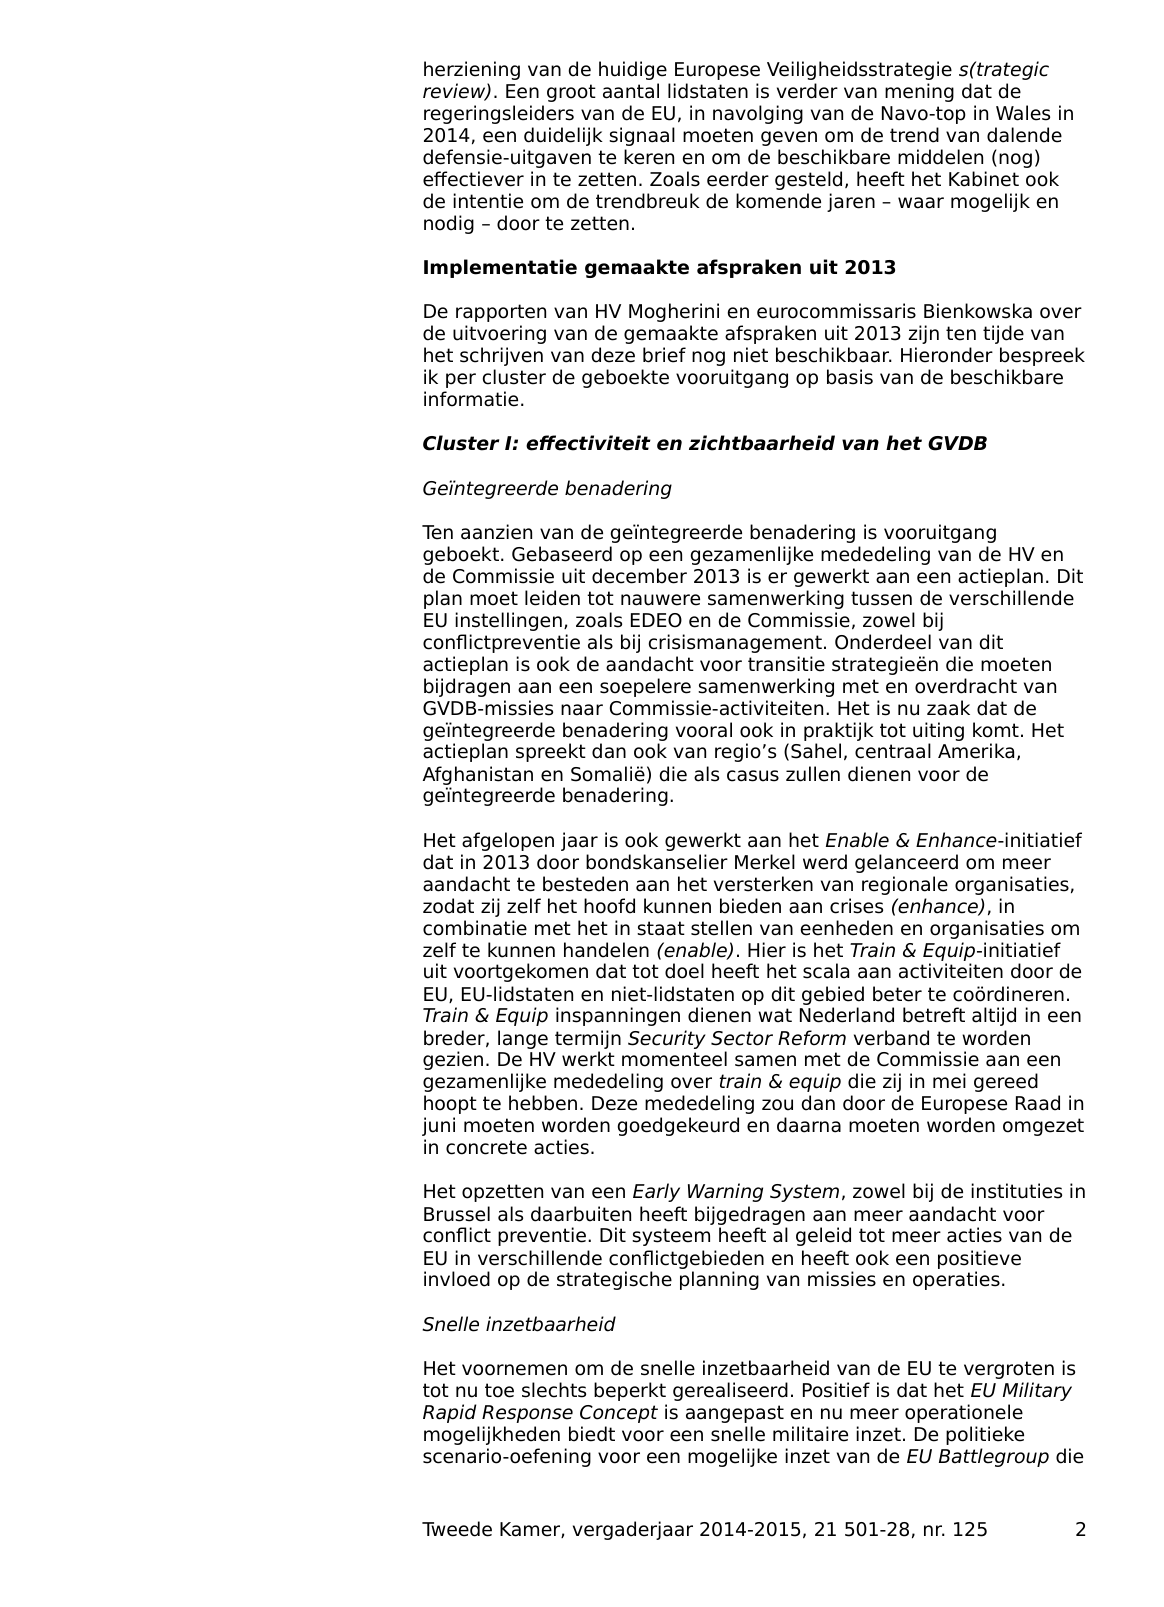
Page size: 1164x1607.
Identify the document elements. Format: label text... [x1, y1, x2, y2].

subtitle Geïntegreerde benadering [422, 477, 1087, 499]
subtitle Cluster I: effectiviteit en zichtbaarheid van het GVDB [422, 433, 1087, 455]
text Het afgelopen jaar is ook gewerkt aan het Enable & Enhance-initiatief dat in 2013 door bondskanselier Merkel werd gelanceerd om meer aandacht te besteden aan het versterken van regionale organisaties, zodat zij zelf het hoofd kunnen bieden aan crises (enhance), in combinatie met het in staat stellen van eenheden en organisaties om zelf te kunnen handelen (enable). Hier is het Train & Equip-initiatief uit voortgekomen dat tot doel heeft het scala aan activiteiten door de EU, EU-lidstaten en niet-lidstaten op dit gebied beter te coördineren. Train & Equip inspanningen dienen wat Nederland betreft altijd in een breder, lange termijn Security Sector Reform verband te worden gezien. De HV werkt momenteel samen met de Commissie aan een gezamenlijke mededeling over train & equip die zij in mei gereed hoopt te hebben. Deze mededeling zou dan door de Europese Raad in juni moeten worden goedgekeurd en daarna moeten worden omgezet in concrete acties. [422, 829, 1087, 1159]
subtitle Implementatie gemaakte afspraken uit 2013 [422, 257, 1087, 279]
text Het voornemen om de snelle inzetbaarheid van de EU te vergroten is tot nu toe slechts beperkt gerealiseerd. Positief is dat het EU Military Rapid Response Concept is aangepast en nu meer operationele mogelijkheden biedt voor een snelle militaire inzet. De politieke scenario-oefening voor een mogelijke inzet van de EU Battlegroup die [422, 1358, 1087, 1468]
text De rapporten van HV Mogherini en eurocommissaris Bienkowska over de uitvoering van de gemaakte afspraken uit 2013 zijn ten tijde van het schrijven van deze brief nog niet beschikbaar. Hieronder bespreek ik per cluster de geboekte vooruitgang op basis van de beschikbare informatie. [422, 301, 1087, 411]
subtitle Snelle inzetbaarheid [422, 1313, 1087, 1336]
text Het opzetten van een Early Warning System, zowel bij de instituties in Brussel als daarbuiten heeft bijgedragen aan meer aandacht voor conflict preventie. Dit systeem heeft al geleid tot meer acties van de EU in verschillende conflictgebieden en heeft ook een positieve invloed op de strategische planning van missies en operaties. [422, 1181, 1087, 1291]
text herziening van de huidige Europese Veiligheidsstrategie s(trategic review). Een groot aantal lidstaten is verder van mening dat de regeringsleiders van de EU, in navolging van de Navo-top in Wales in 2014, een duidelijk signaal moeten geven om de trend van dalende defensie-uitgaven te keren en om de beschikbare middelen (nog) effectiever in te zetten. Zoals eerder gesteld, heeft het Kabinet ook de intentie om de trendbreuk de komende jaren – waar mogelijk en nodig – door te zetten. [422, 59, 1087, 235]
text Ten aanzien van de geïntegreerde benadering is vooruitgang geboekt. Gebaseerd op een gezamenlijke mededeling van de HV en de Commissie uit december 2013 is er gewerkt aan een actieplan. Dit plan moet leiden tot nauwere samenwerking tussen de verschillende EU instellingen, zoals EDEO en de Commissie, zowel bij conflictpreventie als bij crisismanagement. Onderdeel van dit actieplan is ook de aandacht voor transitie strategieën die moeten bijdragen aan een soepelere samenwerking met en overdracht van GVDB-missies naar Commissie-activiteiten. Het is nu zaak dat de geïntegreerde benadering vooral ook in praktijk tot uiting komt. Het actieplan spreekt dan ook van regio’s (Sahel, centraal Amerika, Afghanistan en Somalië) die als casus zullen dienen voor de geïntegreerde benadering. [422, 522, 1087, 807]
